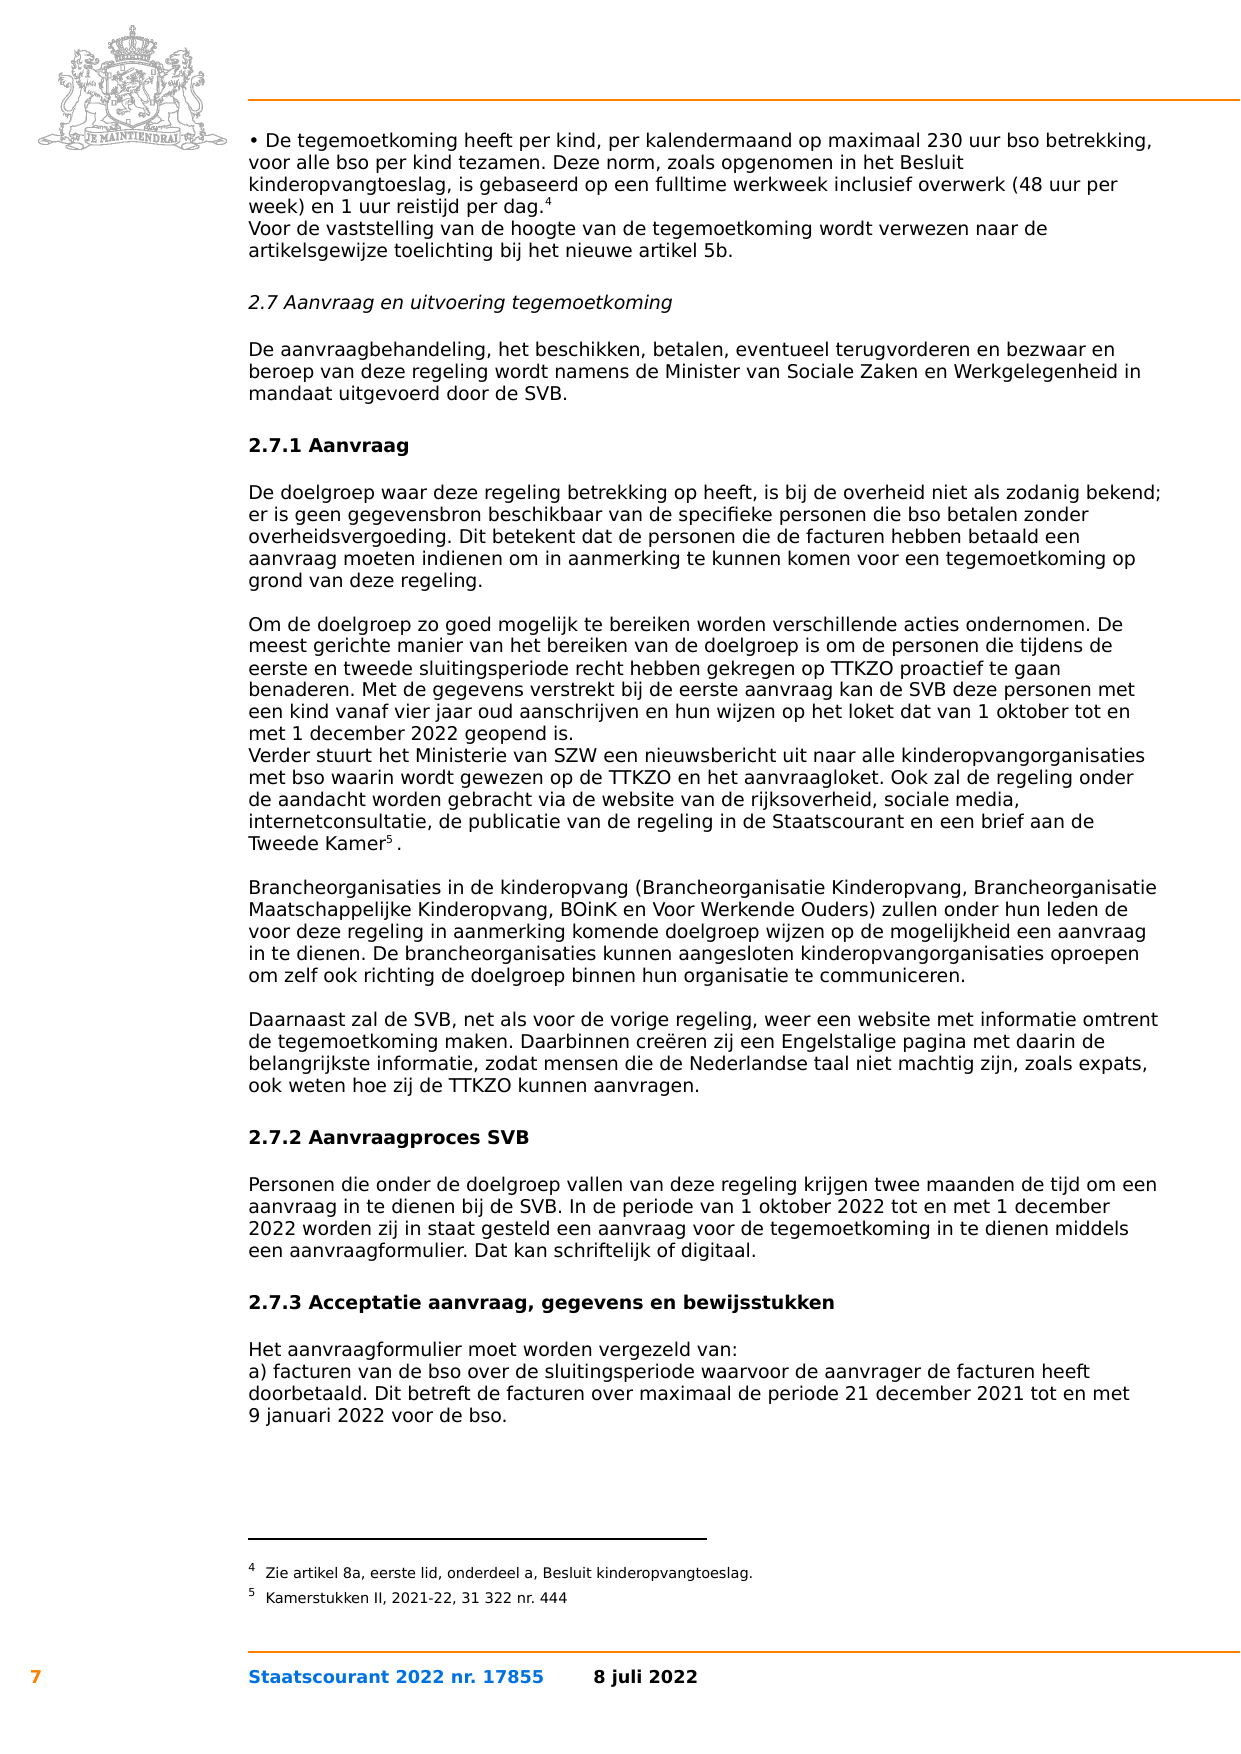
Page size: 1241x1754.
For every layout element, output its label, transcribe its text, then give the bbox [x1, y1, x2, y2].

text De aanvraagbehandeling, het beschikken, betalen, eventueel terugvorderen en bezwaar en beroep van deze regeling wordt namens de Minister van Sociale Zaken en Werkgelegenheid in mandaat uitgevoerd door de SVB. [248, 339, 1163, 405]
subtitle 2.7.2 Aanvraagproces SVB [248, 1127, 1163, 1149]
subtitle 2.7.3 Acceptatie aanvraag, gegevens en bewijsstukken [248, 1292, 1163, 1314]
text Het aanvraagformulier moet worden vergezeld van: [248, 1339, 1163, 1361]
text Daarnaast zal de SVB, net als voor de vorige regeling, weer een website met informatie omtrent de tegemoetkoming maken. Daarbinnen creëren zij een Engelstalige pagina met daarin de belangrijkste informatie, zodat mensen die de Nederlandse taal niet machtig zijn, zoals expats, ook weten hoe zij de TTKZO kunnen aanvragen. [248, 1009, 1163, 1097]
subtitle 2.7 Aanvraag en uitvoering tegemoetkoming [248, 292, 1163, 314]
text Zie artikel 8a, eerste lid, onderdeel a, Besluit kinderopvangtoeslag. [248, 1561, 1163, 1583]
text a) facturen van de bso over de sluitingsperiode waarvoor de aanvrager de facturen heeft doorbetaald. Dit betreft de facturen over maximaal de periode 21 december 2021 tot en met 9 januari 2022 voor de bso. [248, 1361, 1163, 1427]
text Brancheorganisaties in de kinderopvang (Brancheorganisatie Kinderopvang, Brancheorganisatie Maatschappelijke Kinderopvang, BOinK en Voor Werkende Ouders) zullen onder hun leden de voor deze regeling in aanmerking komende doelgroep wijzen op de mogelijkheid een aanvraag in te dienen. De brancheorganisaties kunnen aangesloten kinderopvangorganisaties oproepen om zelf ook richting de doelgroep binnen hun organisatie te communiceren. [248, 877, 1163, 987]
text Verder stuurt het Ministerie van SZW een nieuwsbericht uit naar alle kinderopvangorganisaties met bso waarin wordt gewezen op de TTKZO en het aanvraagloket. Ook zal de regeling onder de aandacht worden gebracht via de website van de rijksoverheid, sociale media, internetconsultatie, de publicatie van de regeling in de Staatscourant en een brief aan de Tweede Kamer. [248, 745, 1163, 855]
text De doelgroep waar deze regeling betrekking op heeft, is bij de overheid niet als zodanig bekend; er is geen gegevensbron beschikbaar van de specifieke personen die bso betalen zonder overheidsvergoeding. Dit betekent dat de personen die de facturen hebben betaald een aanvraag moeten indienen om in aanmerking te kunnen komen voor een tegemoetkoming op grond van deze regeling. [248, 482, 1163, 592]
subtitle 2.7.1 Aanvraag [248, 435, 1163, 457]
picture [38, 25, 227, 150]
text Voor de vaststelling van de hoogte van de tegemoetkoming wordt verwezen naar de artikelsgewijze toelichting bij het nieuwe artikel 5b. [248, 218, 1163, 262]
text Kamerstukken II, 2021-22, 31 322 nr. 444 [248, 1586, 1163, 1608]
text Om de doelgroep zo goed mogelijk te bereiken worden verschillende acties ondernomen. De meest gerichte manier van het bereiken van de doelgroep is om de personen die tijdens de eerste en tweede sluitingsperiode recht hebben gekregen op TTKZO proactief te gaan benaderen. Met de gegevens verstrekt bij de eerste aanvraag kan de SVB deze personen met een kind vanaf vier jaar oud aanschrijven en hun wijzen op het loket dat van 1 oktober tot en met 1 december 2022 geopend is. [248, 613, 1163, 745]
text • De tegemoetkoming heeft per kind, per kalendermaand op maximaal 230 uur bso betrekking, voor alle bso per kind tezamen. Deze norm, zoals opgenomen in het Besluit kinderopvangtoeslag, is gebaseerd op een fulltime werkweek inclusief overwerk (48 uur per week) en 1 uur reistijd per dag. [248, 130, 1163, 218]
text Personen die onder de doelgroep vallen van deze regeling krijgen twee maanden de tijd om een aanvraag in te dienen bij de SVB. In de periode van 1 oktober 2022 tot en met 1 december 2022 worden zij in staat gesteld een aanvraag voor de tegemoetkoming in te dienen middels een aanvraagformulier. Dat kan schriftelijk of digitaal. [248, 1174, 1163, 1262]
